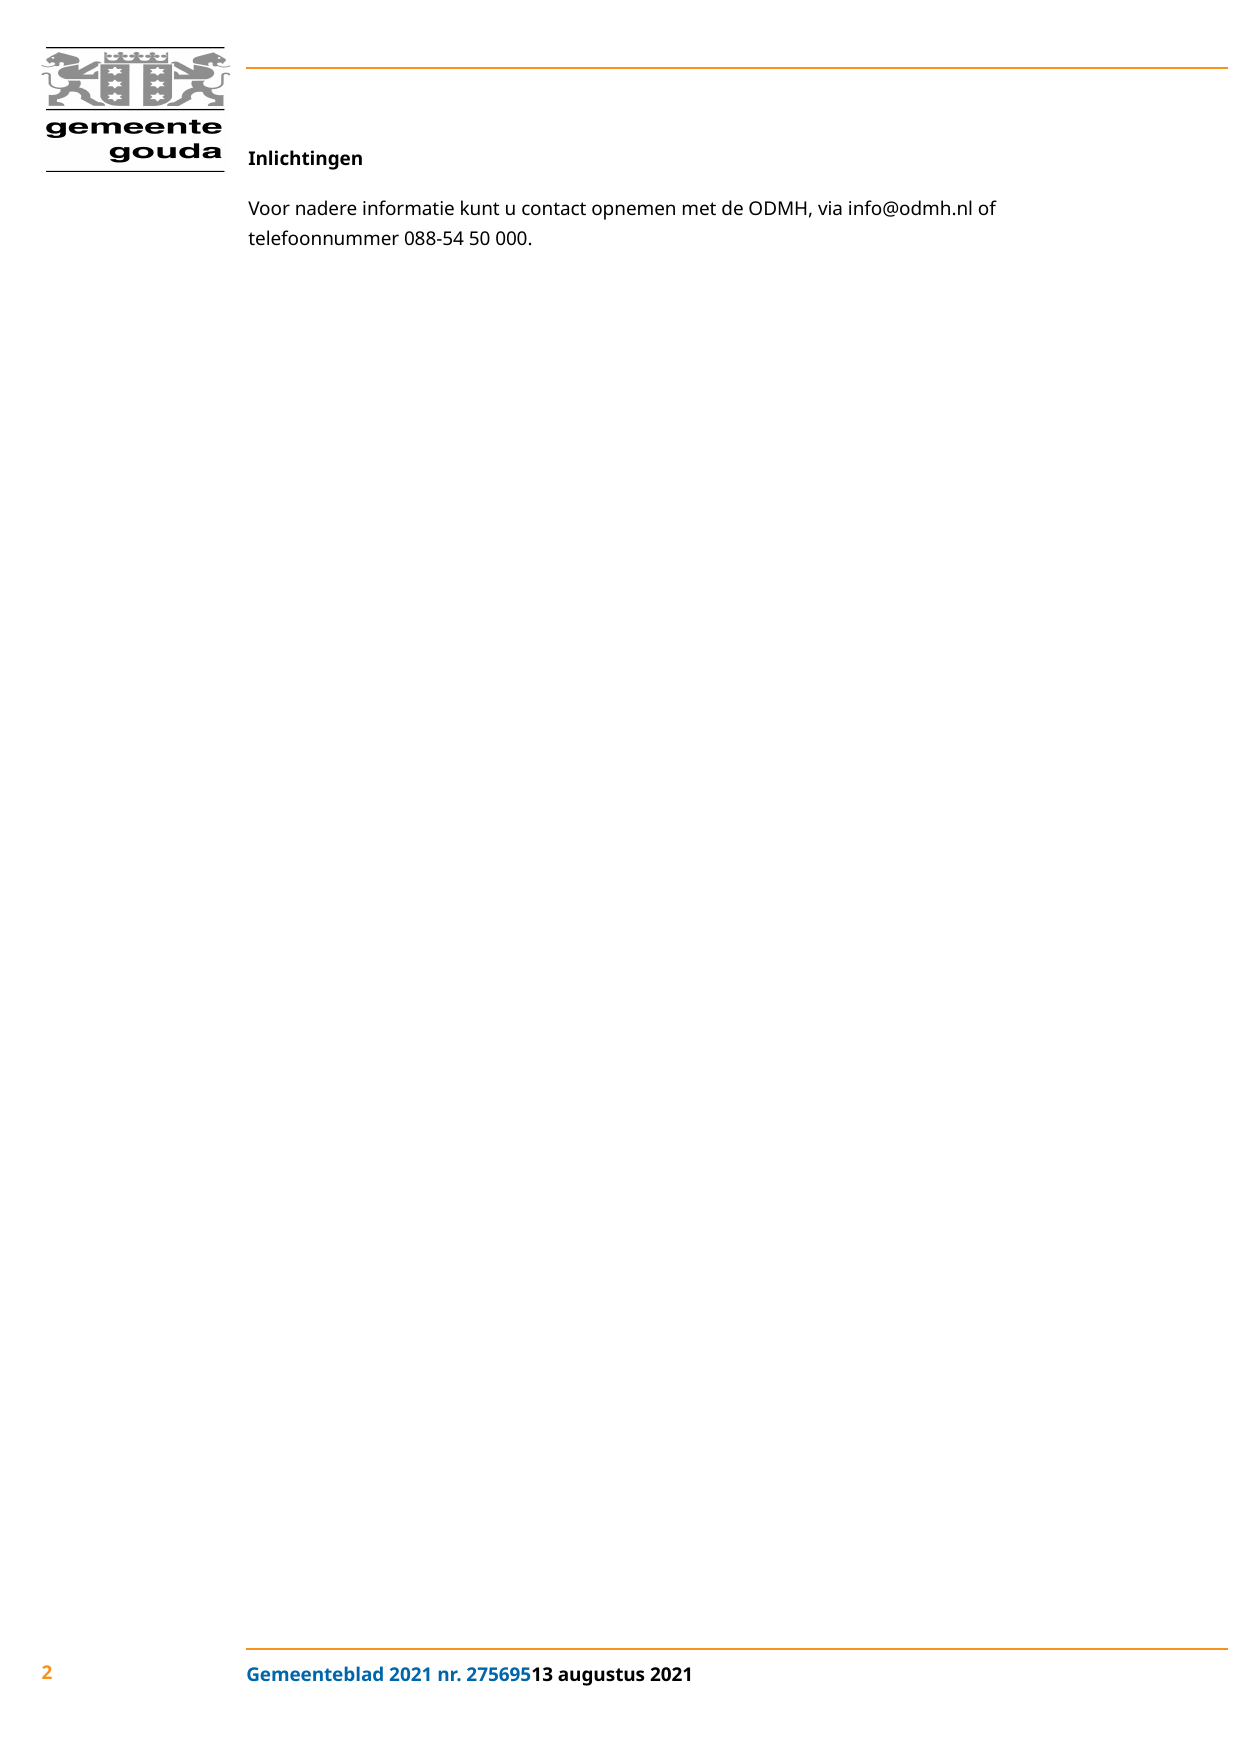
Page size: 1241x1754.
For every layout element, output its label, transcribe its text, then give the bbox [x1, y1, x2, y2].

text Voor nadere informatie kunt u contact opnemen met de ODMH, via info@odmh.nl of telefoonnummer 088-54 50 000. [248, 196, 1152, 251]
text Inlichtingen [248, 145, 1152, 171]
picture [41, 47, 231, 172]
